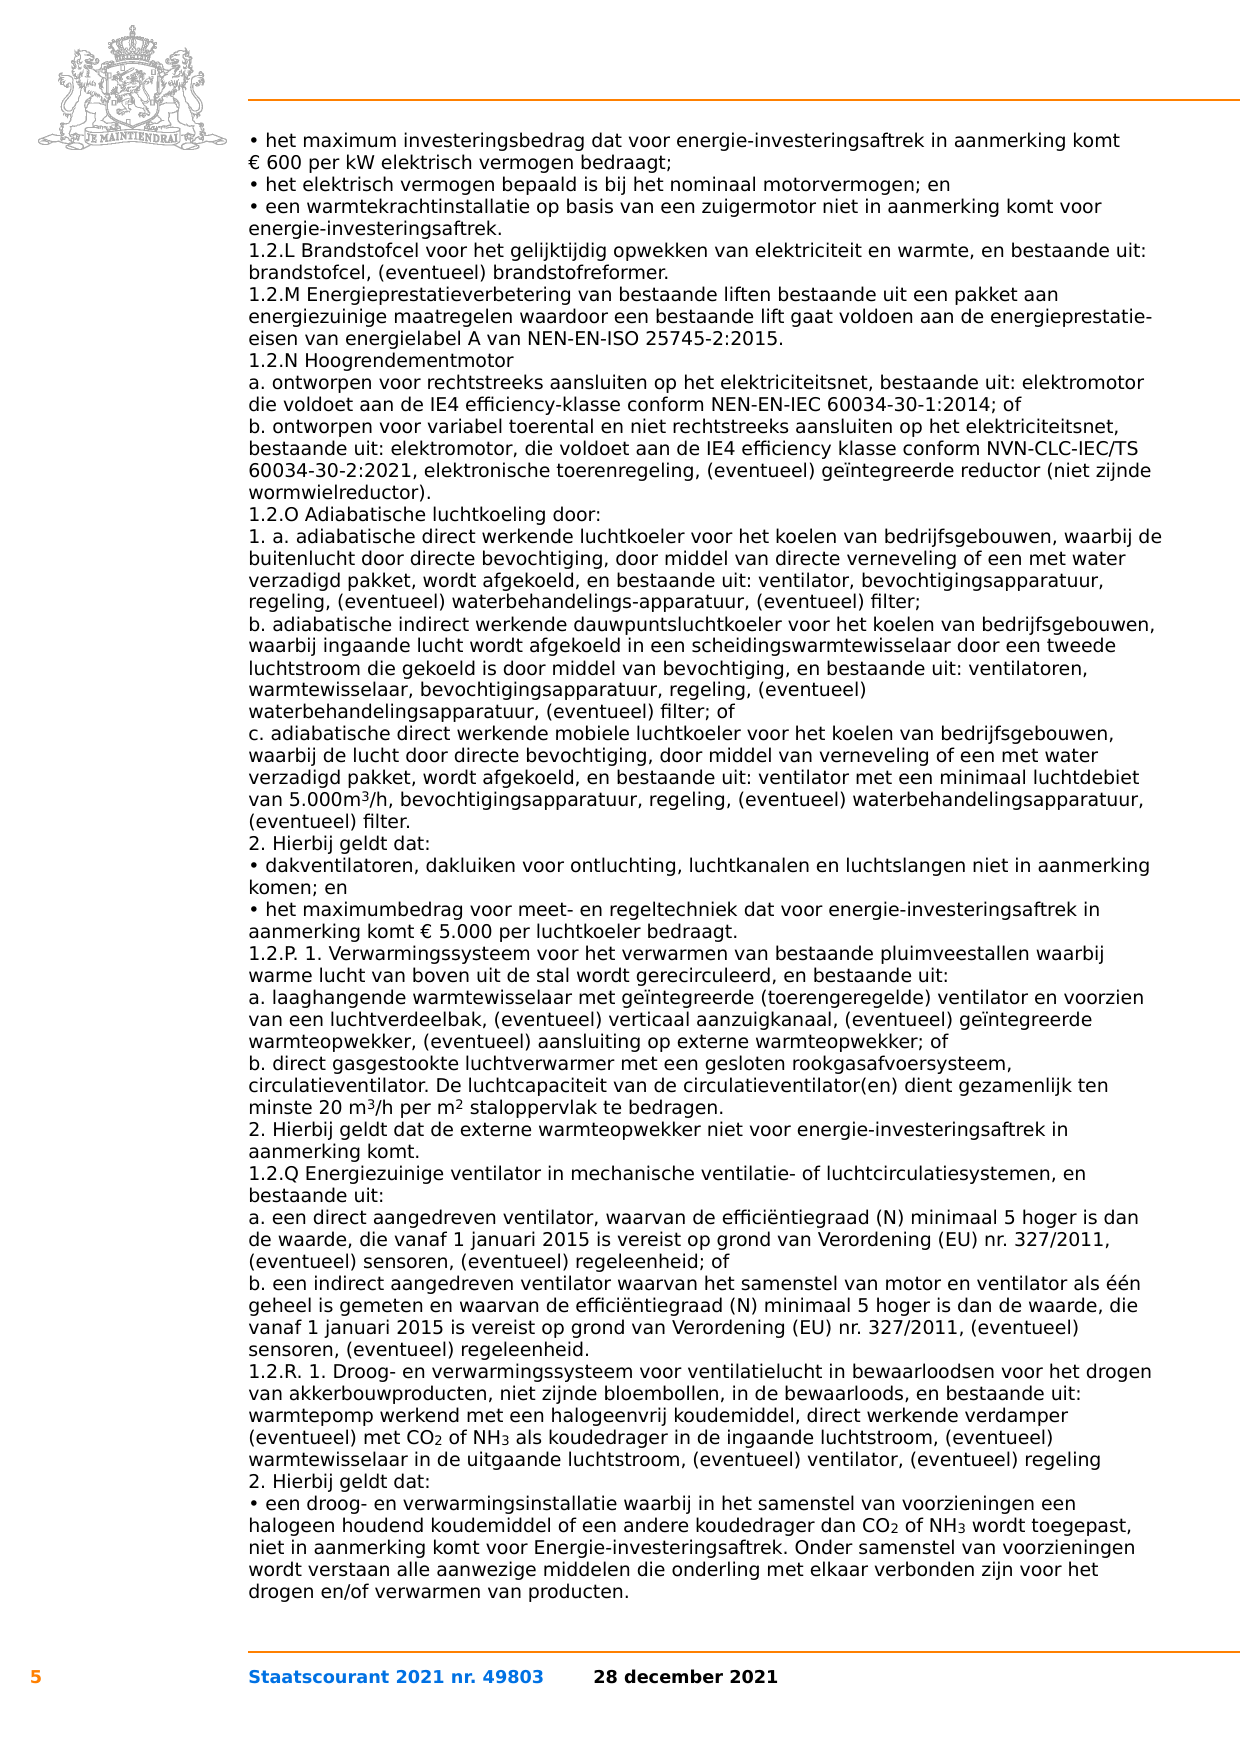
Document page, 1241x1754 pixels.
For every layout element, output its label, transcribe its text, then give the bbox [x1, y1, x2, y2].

text 1.2.L Brandstofcel voor het gelijktijdig opwekken van elektriciteit en warmte, en bestaande uit: brandstofcel, (eventueel) brandstofreformer. [248, 240, 1163, 284]
text 1.2.O Adiabatische luchtkoeling door: [248, 503, 1163, 526]
text 2. Hierbij geldt dat de externe warmteopwekker niet voor energie-investeringsaftrek in aanmerking komt. [248, 1119, 1163, 1163]
text • een droog- en verwarmingsinstallatie waarbij in het samenstel van voorzieningen een halogeen houdend koudemiddel of een andere koudedrager dan CO2 of NH3 wordt toegepast, niet in aanmerking komt voor Energie-investeringsaftrek. Onder samenstel van voorzieningen wordt verstaan alle aanwezige middelen die onderling met elkaar verbonden zijn voor het drogen en/of verwarmen van producten. [248, 1493, 1163, 1602]
text • het maximumbedrag voor meet- en regeltechniek dat voor energie-investeringsaftrek in aanmerking komt € 5.000 per luchtkoeler bedraagt. [248, 899, 1163, 943]
text 1.2.R. 1. Droog- en verwarmingssysteem voor ventilatielucht in bewaarloodsen voor het drogen van akkerbouwproducten, niet zijnde bloembollen, in de bewaarloods, en bestaande uit: warmtepomp werkend met een halogeenvrij koudemiddel, direct werkende verdamper (eventueel) met CO2 of NH3 als koudedrager in de ingaande luchtstroom, (eventueel) warmtewisselaar in de uitgaande luchtstroom, (eventueel) ventilator, (eventueel) regeling [248, 1361, 1163, 1471]
text a. ontworpen voor rechtstreeks aansluiten op het elektriciteitsnet, bestaande uit: elektromotor die voldoet aan de IE4 efficiency-klasse conform NEN-EN-IEC 60034-30-1:2014; of [248, 372, 1163, 416]
text a. laaghangende warmtewisselaar met geïntegreerde (toerengeregelde) ventilator en voorzien van een luchtverdeelbak, (eventueel) verticaal aanzuigkanaal, (eventueel) geïntegreerde warmteopwekker, (eventueel) aansluiting op externe warmteopwekker; of [248, 987, 1163, 1053]
picture [38, 25, 227, 150]
text • dakventilatoren, dakluiken voor ontluchting, luchtkanalen en luchtslangen niet in aanmerking komen; en [248, 855, 1163, 899]
text 1.2.N Hoogrendementmotor [248, 350, 1163, 372]
text 1.2.M Energieprestatieverbetering van bestaande liften bestaande uit een pakket aan energiezuinige maatregelen waardoor een bestaande lift gaat voldoen aan de energieprestatie-eisen van energielabel A van NEN-EN-ISO 25745-2:2015. [248, 284, 1163, 350]
text • een warmtekrachtinstallatie op basis van een zuigermotor niet in aanmerking komt voor energie-investeringsaftrek. [248, 196, 1163, 240]
text b. direct gasgestookte luchtverwarmer met een gesloten rookgasafvoersysteem, circulatieventilator. De luchtcapaciteit van de circulatieventilator(en) dient gezamenlijk ten minste 20 m3/h per m2 staloppervlak te bedragen. [248, 1053, 1163, 1119]
text 1.2.P. 1. Verwarmingssysteem voor het verwarmen van bestaande pluimveestallen waarbij warme lucht van boven uit de stal wordt gerecirculeerd, en bestaande uit: [248, 943, 1163, 987]
text • het elektrisch vermogen bepaald is bij het nominaal motorvermogen; en [248, 174, 1163, 196]
text a. een direct aangedreven ventilator, waarvan de efficiëntiegraad (N) minimaal 5 hoger is dan de waarde, die vanaf 1 januari 2015 is vereist op grond van Verordening (EU) nr. 327/2011, (eventueel) sensoren, (eventueel) regeleenheid; of [248, 1207, 1163, 1273]
text b. adiabatische indirect werkende dauwpuntsluchtkoeler voor het koelen van bedrijfsgebouwen, waarbij ingaande lucht wordt afgekoeld in een scheidingswarmtewisselaar door een tweede luchtstroom die gekoeld is door middel van bevochtiging, en bestaande uit: ventilatoren, warmtewisselaar, bevochtigingsapparatuur, regeling, (eventueel) waterbehandelingsapparatuur, (eventueel) filter; of [248, 613, 1163, 723]
text 2. Hierbij geldt dat: [248, 833, 1163, 855]
text b. ontworpen voor variabel toerental en niet rechtstreeks aansluiten op het elektriciteitsnet, bestaande uit: elektromotor, die voldoet aan de IE4 efficiency klasse conform NVN-CLC-IEC/TS 60034-30-2:2021, elektronische toerenregeling, (eventueel) geïntegreerde reductor (niet zijnde wormwielreductor). [248, 416, 1163, 503]
text 1. a. adiabatische direct werkende luchtkoeler voor het koelen van bedrijfsgebouwen, waarbij de buitenlucht door directe bevochtiging, door middel van directe verneveling of een met water verzadigd pakket, wordt afgekoeld, en bestaande uit: ventilator, bevochtigingsapparatuur, regeling, (eventueel) waterbehandelings-apparatuur, (eventueel) filter; [248, 526, 1163, 613]
text c. adiabatische direct werkende mobiele luchtkoeler voor het koelen van bedrijfsgebouwen, waarbij de lucht door directe bevochtiging, door middel van verneveling of een met water verzadigd pakket, wordt afgekoeld, en bestaande uit: ventilator met een minimaal luchtdebiet van 5.000m3/h, bevochtigingsapparatuur, regeling, (eventueel) waterbehandelingsapparatuur, (eventueel) filter. [248, 723, 1163, 833]
text 2. Hierbij geldt dat: [248, 1471, 1163, 1493]
text • het maximum investeringsbedrag dat voor energie-investeringsaftrek in aanmerking komt € 600 per kW elektrisch vermogen bedraagt; [248, 130, 1163, 174]
text b. een indirect aangedreven ventilator waarvan het samenstel van motor en ventilator als één geheel is gemeten en waarvan de efficiëntiegraad (N) minimaal 5 hoger is dan de waarde, die vanaf 1 januari 2015 is vereist op grond van Verordening (EU) nr. 327/2011, (eventueel) sensoren, (eventueel) regeleenheid. [248, 1273, 1163, 1361]
text 1.2.Q Energiezuinige ventilator in mechanische ventilatie- of luchtcirculatiesystemen, en bestaande uit: [248, 1163, 1163, 1207]
